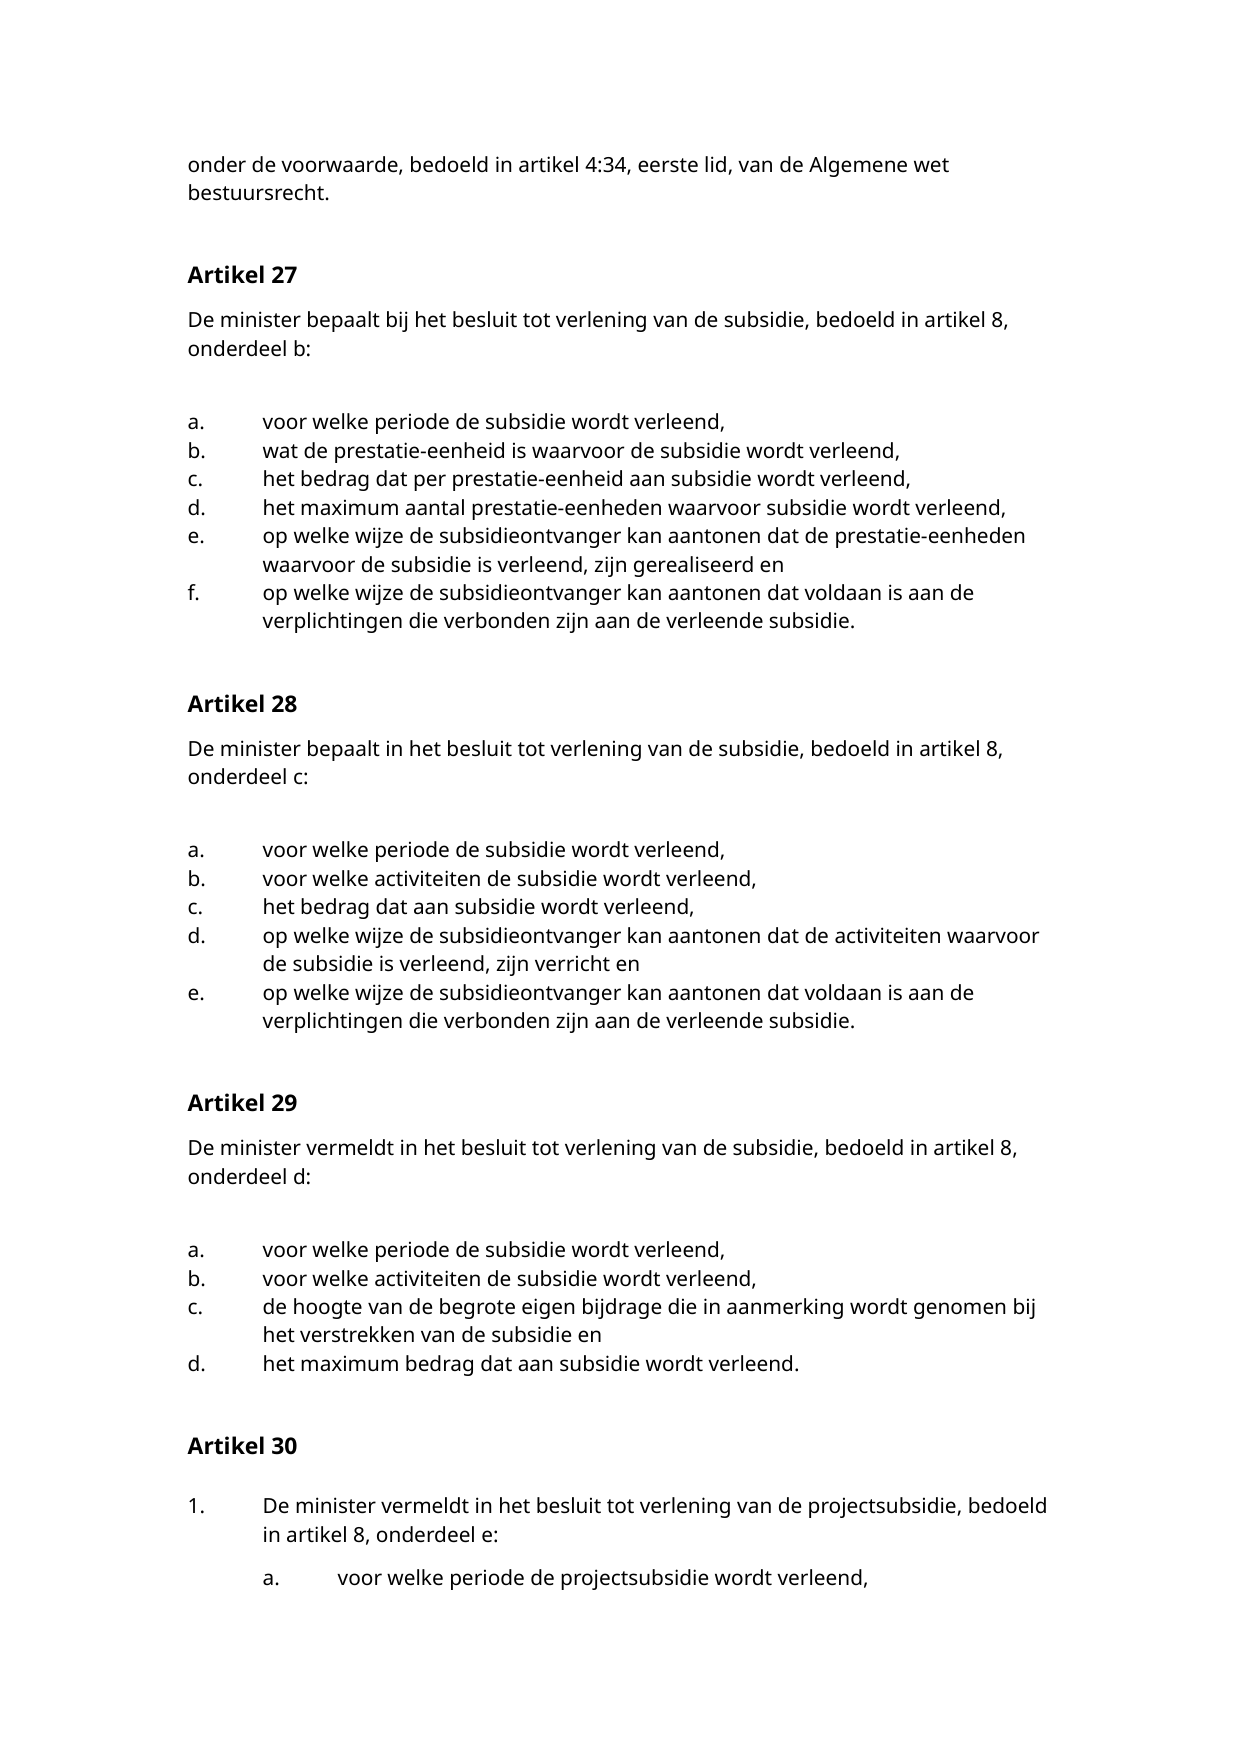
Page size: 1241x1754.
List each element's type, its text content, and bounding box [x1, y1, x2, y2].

list voor welke periode de subsidie wordt verleend, [187, 407, 1053, 436]
list de hoogte van de begrote eigen bijdrage die in aanmerking wordt genomen bij het verstrekken van de subsidie en [187, 1292, 1053, 1349]
list voor welke activiteiten de subsidie wordt verleend, [187, 864, 1053, 892]
list het bedrag dat per prestatie-eenheid aan subsidie wordt verleend, [187, 464, 1053, 493]
list voor welke periode de subsidie wordt verleend, [187, 1235, 1053, 1264]
subtitle Artikel 29 [187, 1087, 1053, 1118]
text onder de voorwaarde, bedoeld in artikel 4:34, eerste lid, van de Algemene wet bestuursrecht. [187, 150, 1053, 207]
list het bedrag dat aan subsidie wordt verleend, [187, 892, 1053, 921]
subtitle Artikel 30 [187, 1430, 1053, 1461]
list op welke wijze de subsidieontvanger kan aantonen dat de prestatie-eenheden waarvoor de subsidie is verleend, zijn gerealiseerd en [187, 521, 1053, 578]
list wat de prestatie-eenheid is waarvoor de subsidie wordt verleend, [187, 436, 1053, 464]
list het maximum bedrag dat aan subsidie wordt verleend. [187, 1349, 1053, 1377]
list voor welke periode de subsidie wordt verleend, [187, 836, 1053, 864]
list op welke wijze de subsidieontvanger kan aantonen dat de activiteiten waarvoor de subsidie is verleend, zijn verricht en [187, 921, 1053, 978]
subtitle Artikel 28 [187, 687, 1053, 719]
text De minister vermeldt in het besluit tot verlening van de subsidie, bedoeld in artikel 8, onderdeel d: [187, 1133, 1053, 1190]
list het maximum aantal prestatie-eenheden waarvoor subsidie wordt verleend, [187, 493, 1053, 521]
list De minister vermeldt in het besluit tot verlening van de projectsubsidie, bedoeld in artikel 8, onderdeel e: [187, 1491, 1053, 1548]
list op welke wijze de subsidieontvanger kan aantonen dat voldaan is aan de verplichtingen die verbonden zijn aan de verleende subsidie. [187, 978, 1053, 1035]
list voor welke activiteiten de subsidie wordt verleend, [187, 1264, 1053, 1292]
text De minister bepaalt bij het besluit tot verlening van de subsidie, bedoeld in artikel 8, onderdeel b: [187, 306, 1053, 362]
list op welke wijze de subsidieontvanger kan aantonen dat voldaan is aan de verplichtingen die verbonden zijn aan de verleende subsidie. [187, 578, 1053, 635]
subtitle Artikel 27 [187, 259, 1053, 291]
list voor welke periode de projectsubsidie wordt verleend, [262, 1563, 1053, 1592]
text De minister bepaalt in het besluit tot verlening van de subsidie, bedoeld in artikel 8, onderdeel c: [187, 734, 1053, 791]
